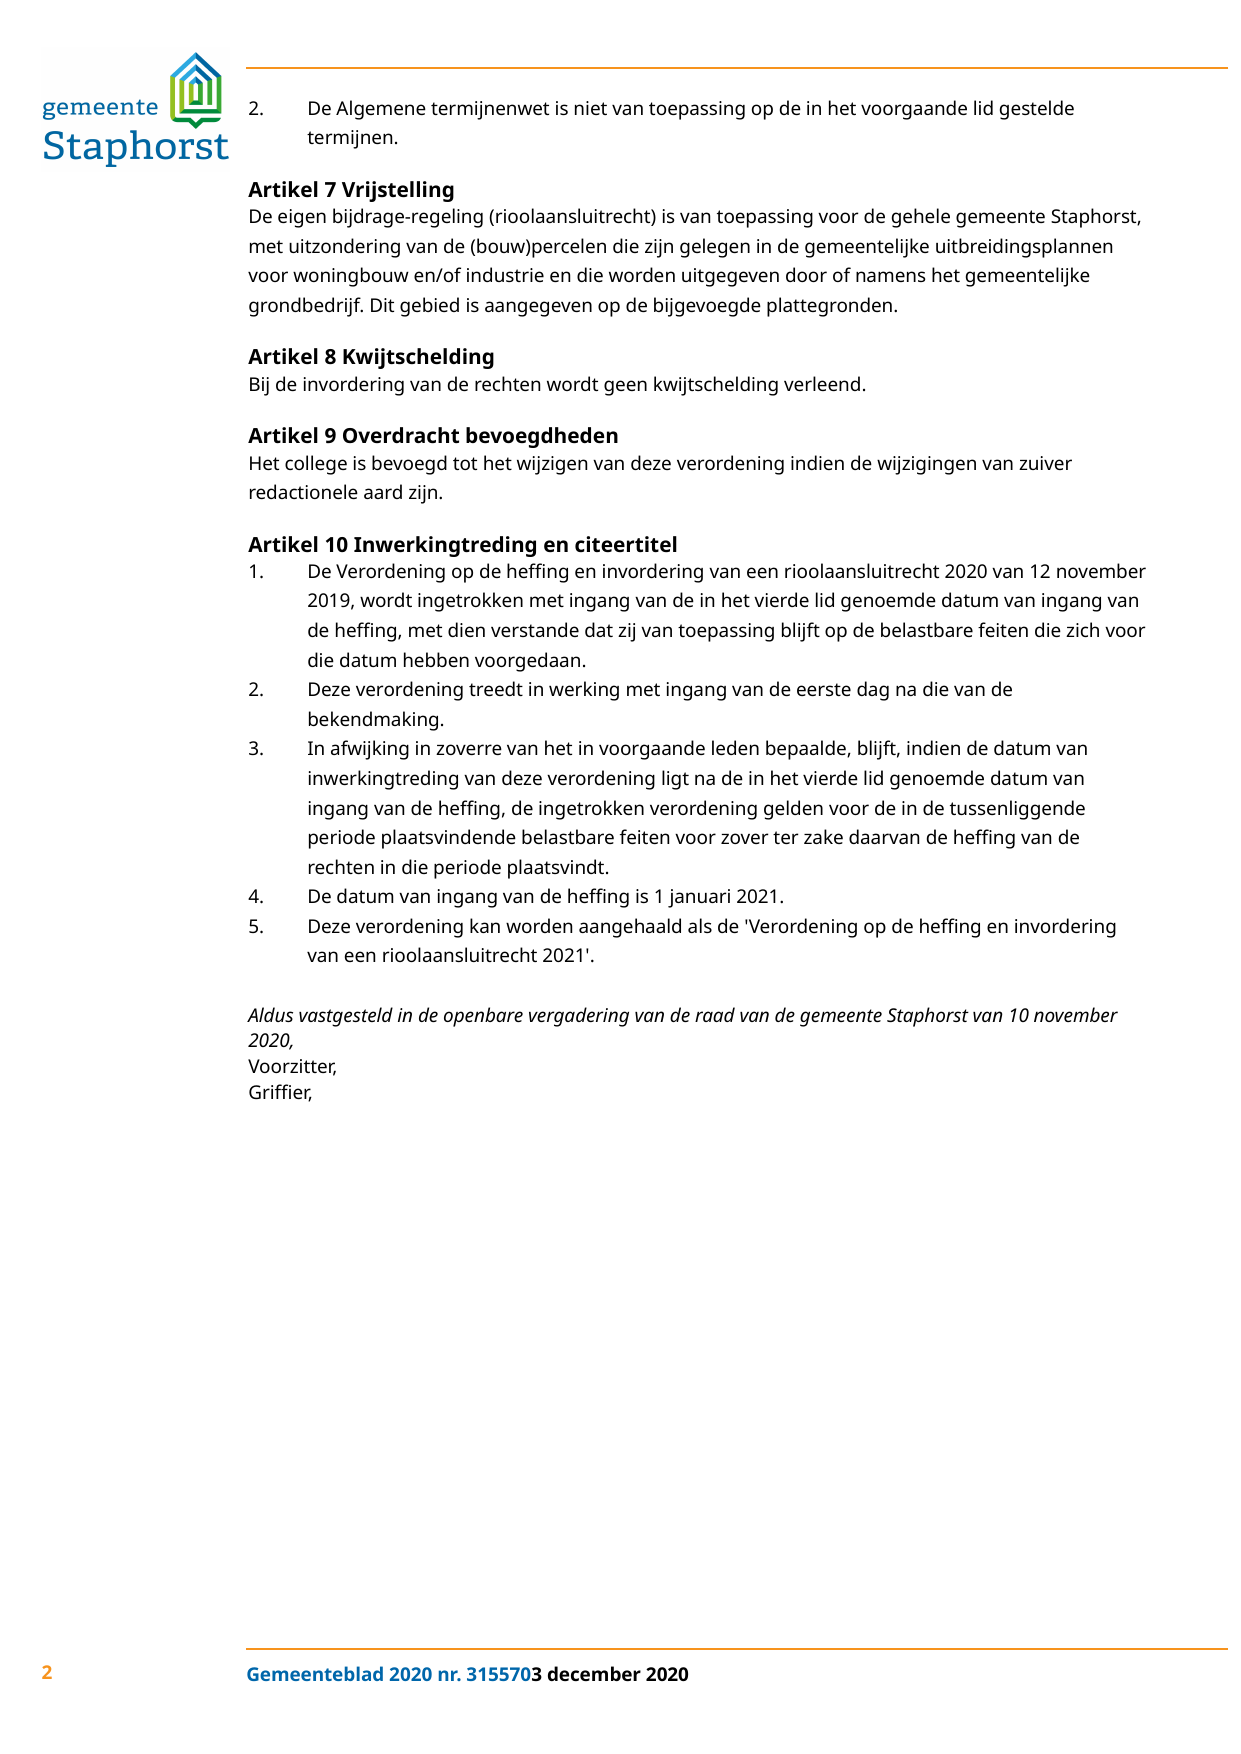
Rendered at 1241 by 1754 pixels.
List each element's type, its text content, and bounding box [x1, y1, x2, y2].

list De Algemene termijnenwet is niet van toepassing op de in het voorgaande lid gestelde termijnen. [248, 95, 1152, 150]
text Aldus vastgesteld in de openbare vergadering van de raad van de gemeente Staphorst van 10 november 2020, [248, 1002, 1152, 1053]
list De Verordening op de heffing en invordering van een rioolaansluitrecht 2020 van 12 november 2019, wordt ingetrokken met ingang van de in het vierde lid genoemde datum van ingang van de heffing, met dien verstande dat zij van toepassing blijft op de belastbare feiten die zich voor die datum hebben voorgedaan. [248, 558, 1152, 673]
list De datum van ingang van de heffing is 1 januari 2021. [248, 883, 1152, 909]
text Het college is bevoegd tot het wijzigen van deze verordening indien de wijzigingen van zuiver redactionele aard zijn. [248, 450, 1152, 505]
text Artikel 9 Overdracht bevoegdheden [248, 421, 1152, 450]
list Deze verordening treedt in werking met ingang van de eerste dag na die van de bekendmaking. [248, 676, 1152, 732]
text De eigen bijdrage-regeling (rioolaansluitrecht) is van toepassing voor de gehele gemeente Staphorst, met uitzondering van de (bouw)percelen die zijn gelegen in de gemeentelijke uitbreidingsplannen voor woningbouw en/of industrie en die worden uitgegeven door of namens het gemeentelijke grondbedrijf. Dit gebied is aangegeven op de bijgevoegde plattegronden. [248, 203, 1152, 318]
text Artikel 7 Vrijstelling [248, 175, 1152, 203]
text Voorzitter, [248, 1053, 1152, 1079]
text Artikel 10 Inwerkingtreding en citeertitel [248, 530, 1152, 558]
text Griffier, [248, 1079, 1152, 1105]
text Bij de invordering van de rechten wordt geen kwijtschelding verleend. [248, 371, 1152, 397]
list Deze verordening kan worden aangehaald als de 'Verordening op de heffing en invordering van een rioolaansluitrecht 2021'. [248, 913, 1152, 968]
list In afwijking in zoverre van het in voorgaande leden bepaalde, blijft, indien de datum van inwerkingtreding van deze verordening ligt na de in het vierde lid genoemde datum van ingang van de heffing, de ingetrokken verordening gelden voor de in de tussenliggende periode plaatsvindende belastbare feiten voor zover ter zake daarvan de heffing van de rechten in die periode plaatsvindt. [248, 736, 1152, 880]
picture [41, 47, 231, 172]
text Artikel 8 Kwijtschelding [248, 342, 1152, 371]
